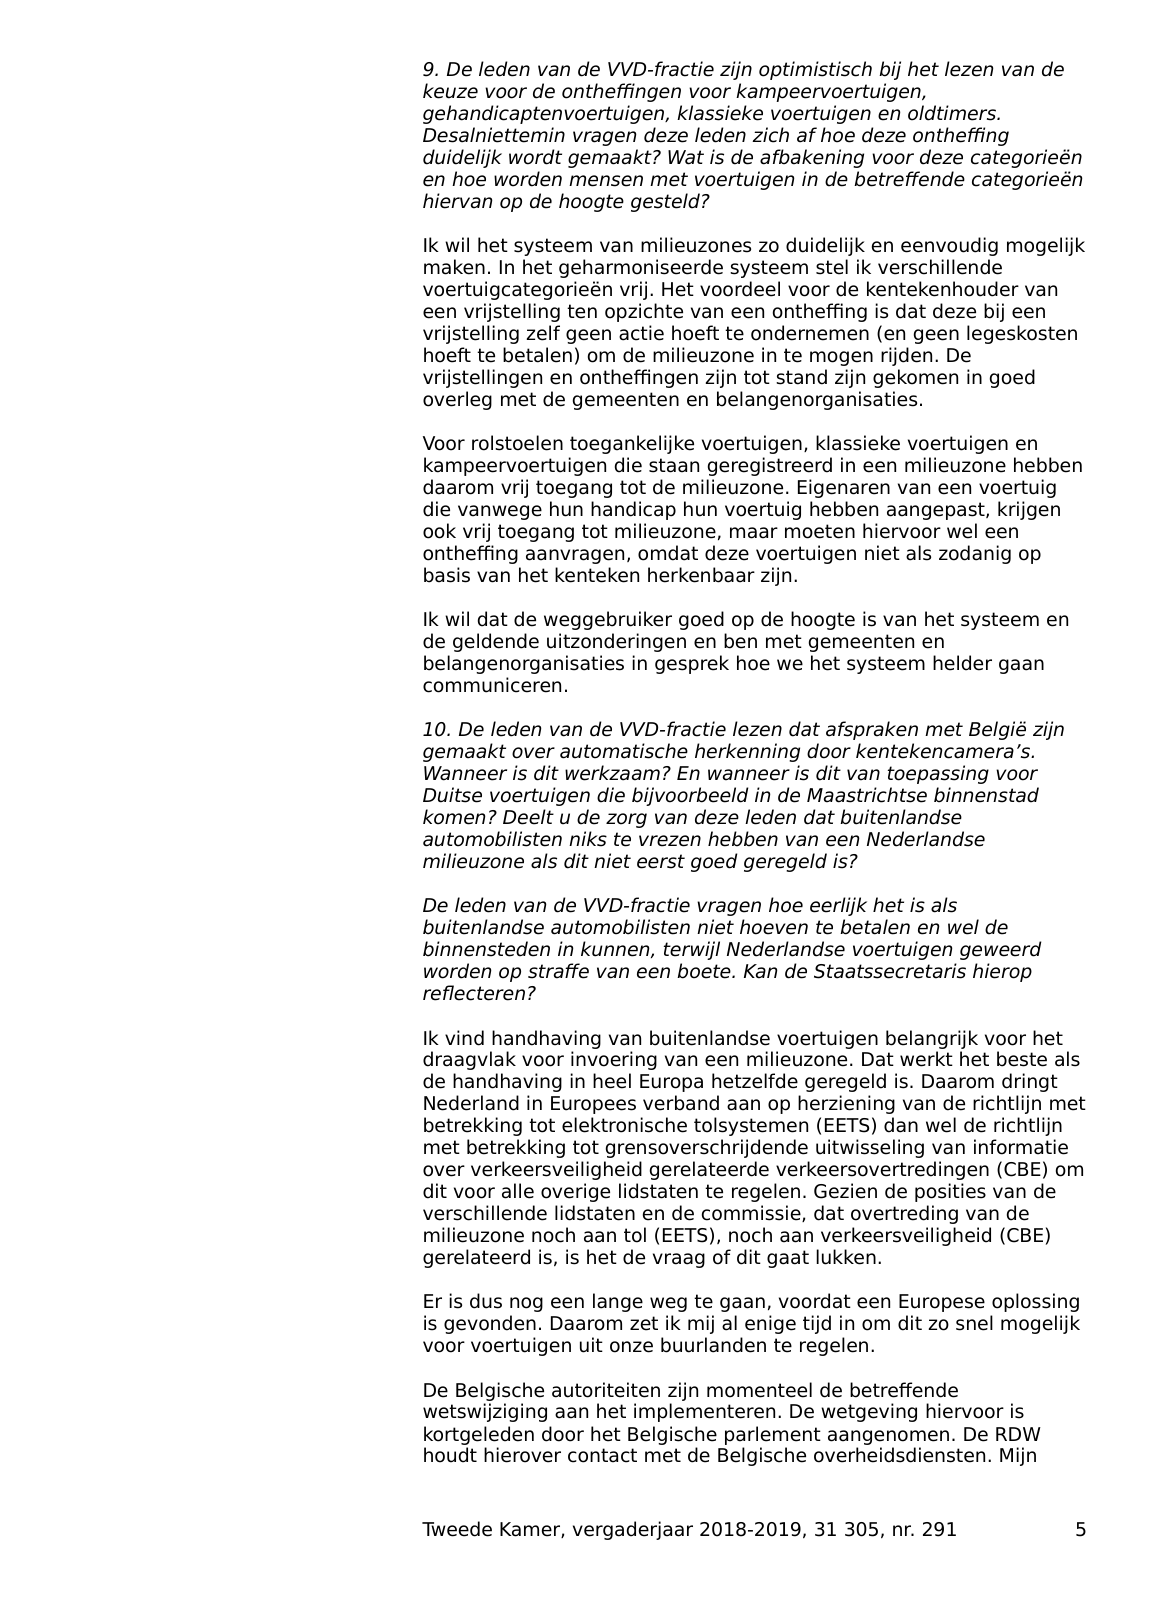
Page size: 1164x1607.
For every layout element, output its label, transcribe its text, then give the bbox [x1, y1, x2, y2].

text Ik wil dat de weggebruiker goed op de hoogte is van het systeem en de geldende uitzonderingen en ben met gemeenten en belangenorganisaties in gesprek hoe we het systeem helder gaan communiceren. [422, 609, 1087, 697]
subtitle 10. De leden van de VVD-fractie lezen dat afspraken met België zijn gemaakt over automatische herkenning door kentekencamera’s. Wanneer is dit werkzaam? En wanneer is dit van toepassing voor Duitse voertuigen die bijvoorbeeld in de Maastrichtse binnenstad komen? Deelt u de zorg van deze leden dat buitenlandse automobilisten niks te vrezen hebben van een Nederlandse milieuzone als dit niet eerst goed geregeld is? [422, 719, 1087, 873]
text De Belgische autoriteiten zijn momenteel de betreffende wetswijziging aan het implementeren. De wetgeving hiervoor is kortgeleden door het Belgische parlement aangenomen. De RDW houdt hierover contact met de Belgische overheidsdiensten. Mijn [422, 1379, 1087, 1467]
subtitle De leden van de VVD-fractie vragen hoe eerlijk het is als buitenlandse automobilisten niet hoeven te betalen en wel de binnensteden in kunnen, terwijl Nederlandse voertuigen geweerd worden op straffe van een boete. Kan de Staatssecretaris hierop reflecteren? [422, 895, 1087, 1005]
subtitle 9. De leden van de VVD-fractie zijn optimistisch bij het lezen van de keuze voor de ontheffingen voor kampeervoertuigen, gehandicaptenvoertuigen, klassieke voertuigen en oldtimers. Desalniettemin vragen deze leden zich af hoe deze ontheffing duidelijk wordt gemaakt? Wat is de afbakening voor deze categorieën en hoe worden mensen met voertuigen in de betreffende categorieën hiervan op de hoogte gesteld? [422, 59, 1087, 213]
text Voor rolstoelen toegankelijke voertuigen, klassieke voertuigen en kampeervoertuigen die staan geregistreerd in een milieuzone hebben daarom vrij toegang tot de milieuzone. Eigenaren van een voertuig die vanwege hun handicap hun voertuig hebben aangepast, krijgen ook vrij toegang tot milieuzone, maar moeten hiervoor wel een ontheffing aanvragen, omdat deze voertuigen niet als zodanig op basis van het kenteken herkenbaar zijn. [422, 433, 1087, 587]
text Ik wil het systeem van milieuzones zo duidelijk en eenvoudig mogelijk maken. In het geharmoniseerde systeem stel ik verschillende voertuigcategorieën vrij. Het voordeel voor de kentekenhouder van een vrijstelling ten opzichte van een ontheffing is dat deze bij een vrijstelling zelf geen actie hoeft te ondernemen (en geen legeskosten hoeft te betalen) om de milieuzone in te mogen rijden. De vrijstellingen en ontheffingen zijn tot stand zijn gekomen in goed overleg met de gemeenten en belangenorganisaties. [422, 235, 1087, 411]
text Ik vind handhaving van buitenlandse voertuigen belangrijk voor het draagvlak voor invoering van een milieuzone. Dat werkt het beste als de handhaving in heel Europa hetzelfde geregeld is. Daarom dringt Nederland in Europees verband aan op herziening van de richtlijn met betrekking tot elektronische tolsystemen (EETS) dan wel de richtlijn met betrekking tot grensoverschrijdende uitwisseling van informatie over verkeersveiligheid gerelateerde verkeersovertredingen (CBE) om dit voor alle overige lidstaten te regelen. Gezien de posities van de verschillende lidstaten en de commissie, dat overtreding van de milieuzone noch aan tol (EETS), noch aan verkeersveiligheid (CBE) gerelateerd is, is het de vraag of dit gaat lukken. [422, 1027, 1087, 1269]
text Er is dus nog een lange weg te gaan, voordat een Europese oplossing is gevonden. Daarom zet ik mij al enige tijd in om dit zo snel mogelijk voor voertuigen uit onze buurlanden te regelen. [422, 1291, 1087, 1357]
